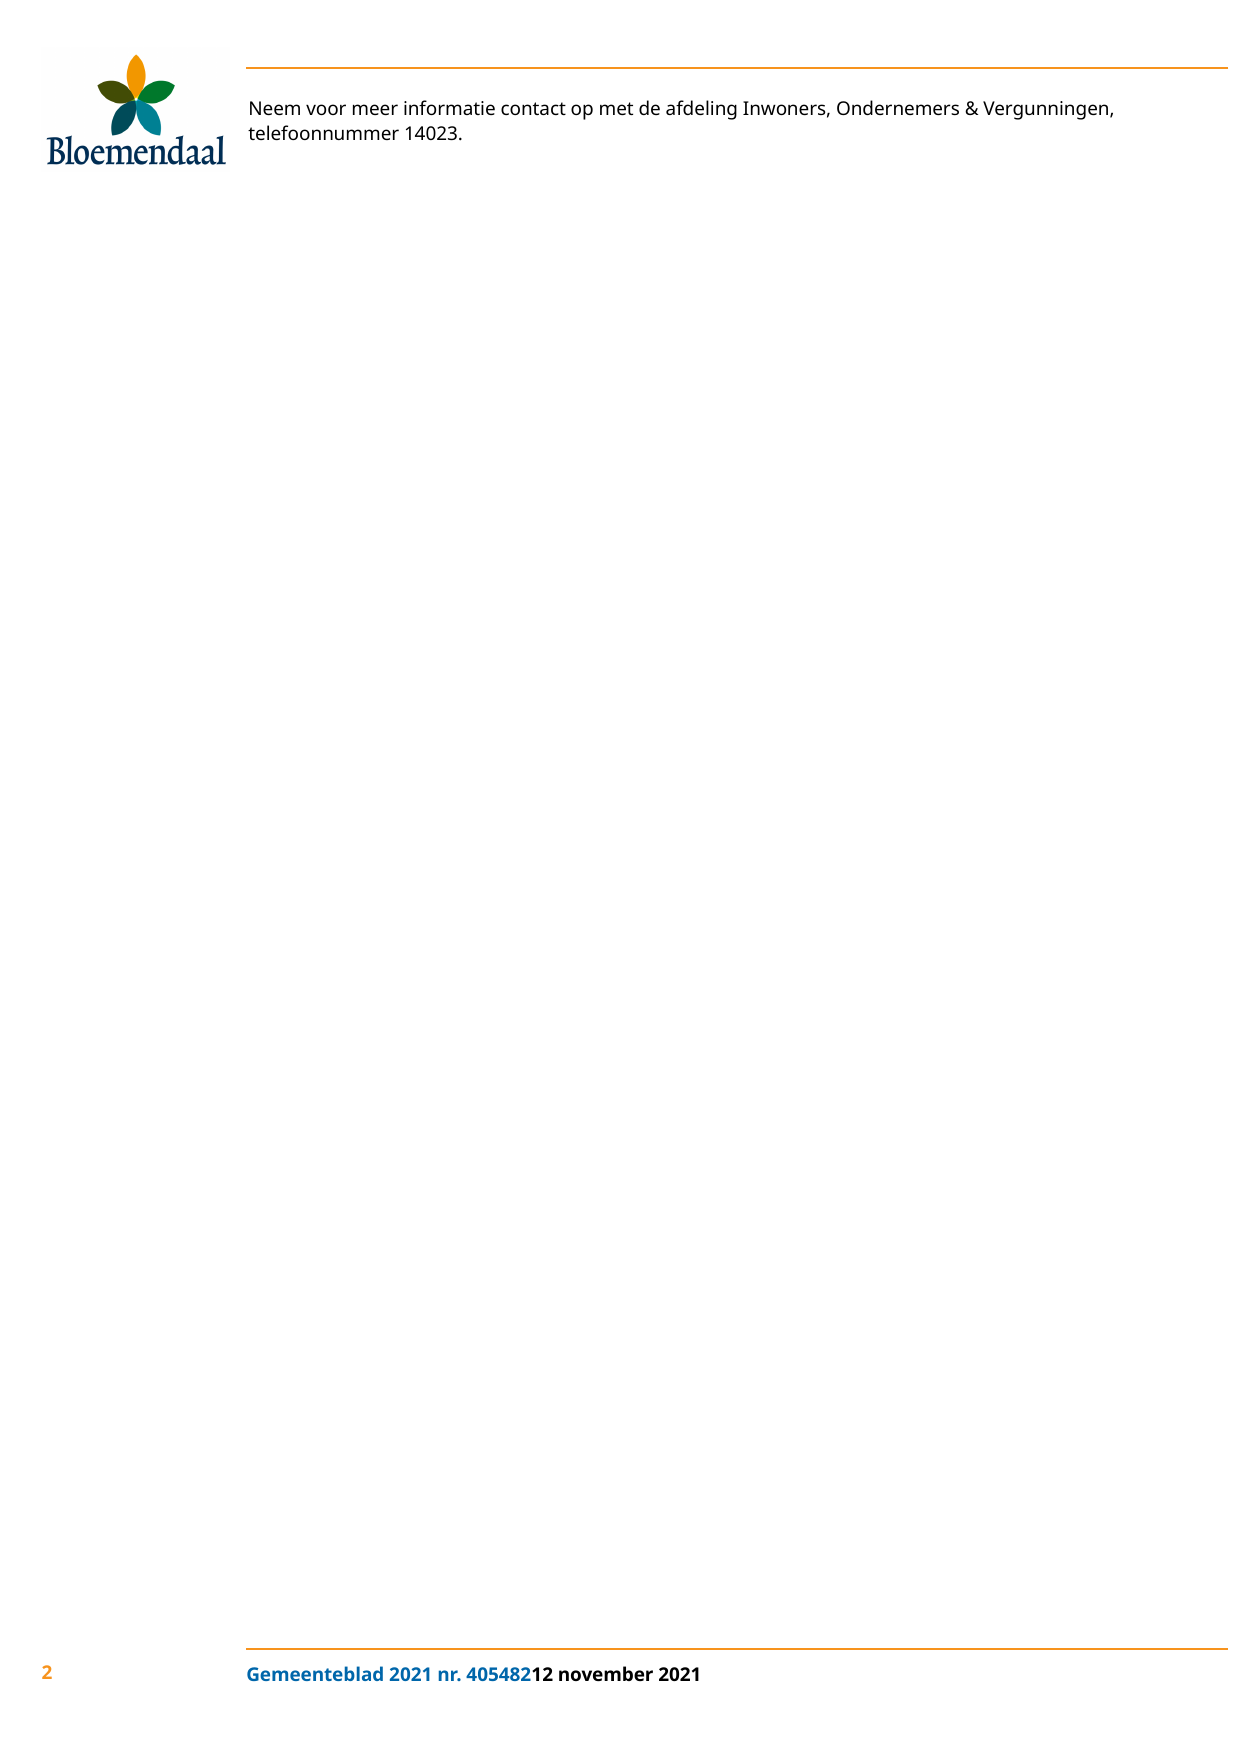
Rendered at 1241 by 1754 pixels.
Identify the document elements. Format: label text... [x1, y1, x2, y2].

text Neem voor meer informatie contact op met de afdeling Inwoners, Ondernemers & Vergunningen, telefoonnummer 14023. [248, 95, 1152, 146]
picture [41, 47, 231, 172]
